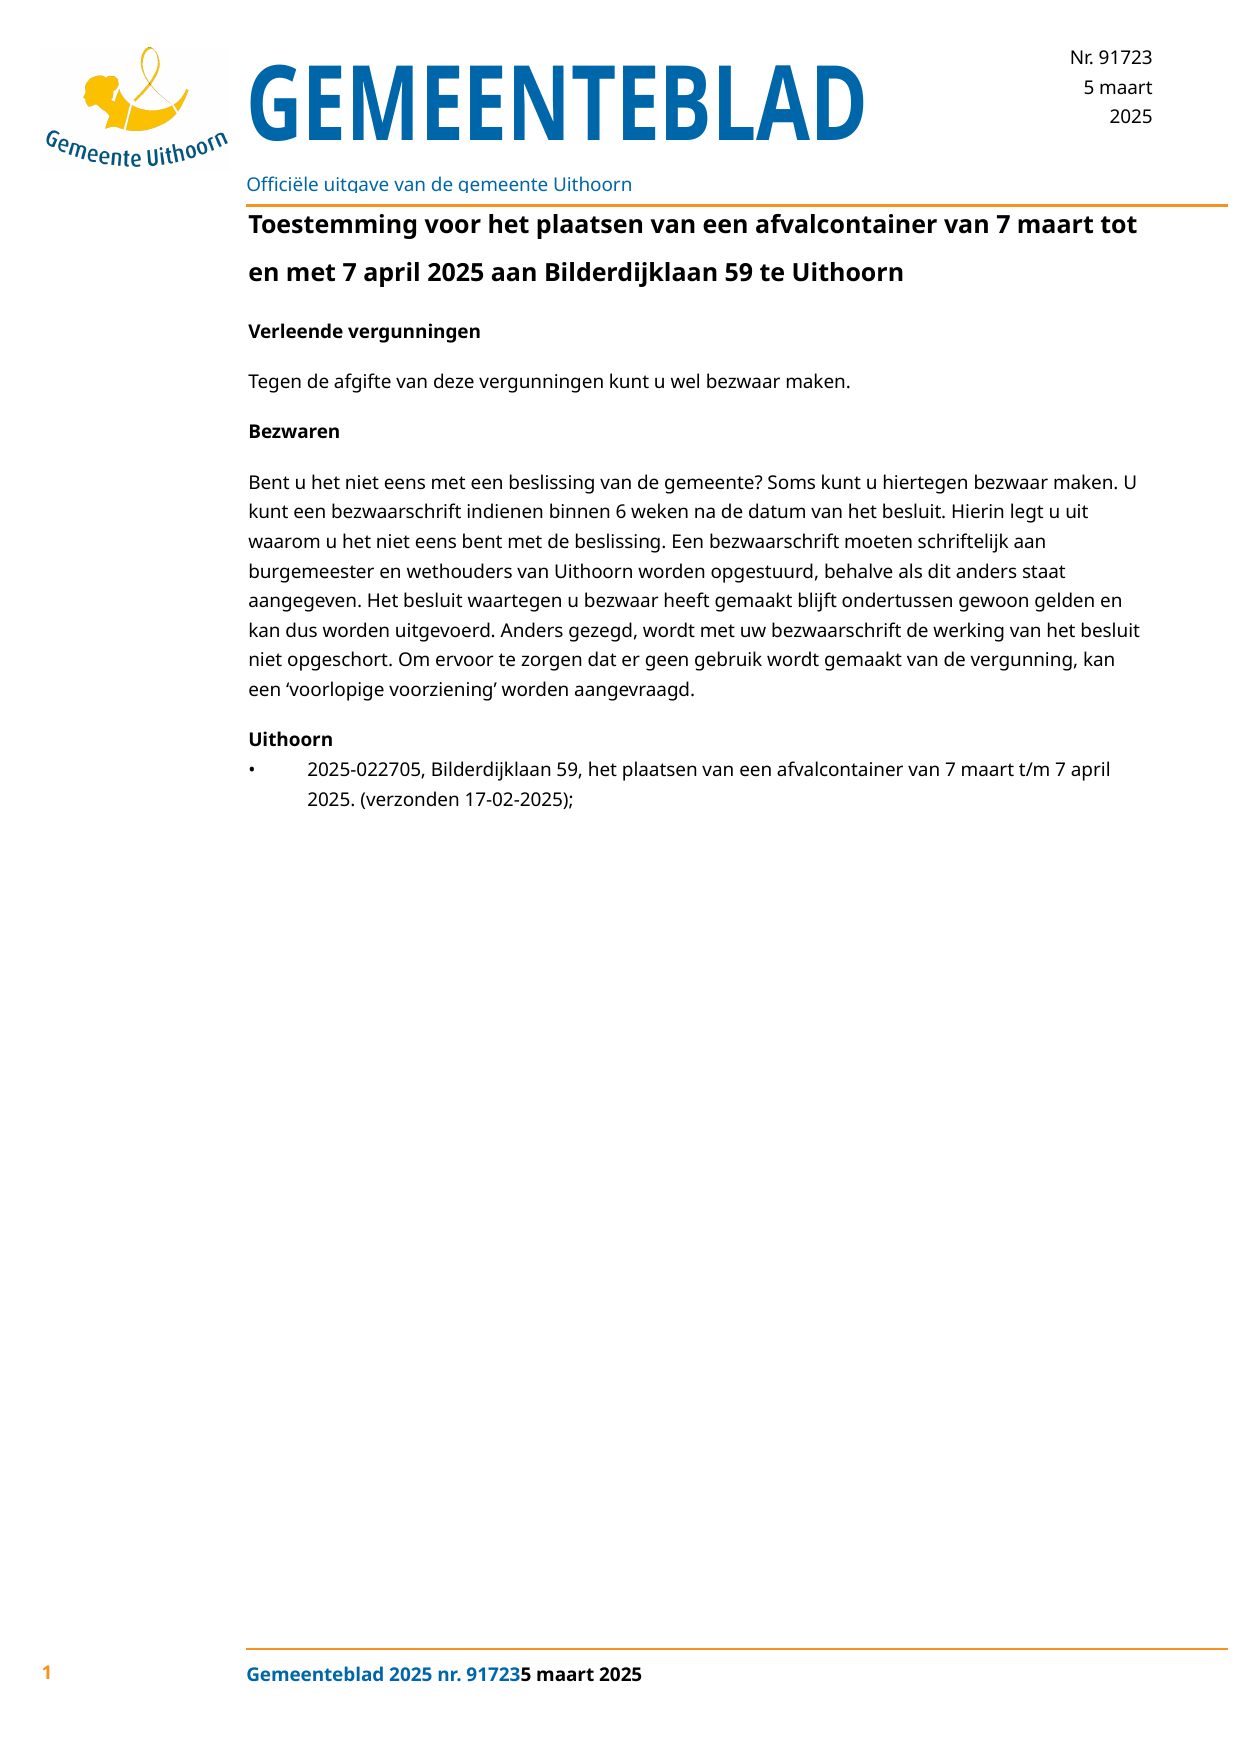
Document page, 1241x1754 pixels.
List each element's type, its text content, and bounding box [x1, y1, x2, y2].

picture [41, 47, 231, 172]
text Bezwaren [248, 419, 1152, 444]
list 2025-022705, Bilderdijklaan 59, het plaatsen van een afvalcontainer van 7 maart t/m 7 april 2025. (verzonden 17-02-2025); [248, 756, 1152, 812]
text Uithoorn [248, 727, 1152, 752]
text Tegen de afgifte van deze vergunningen kunt u wel bezwaar maken. [248, 368, 1152, 394]
text Toestemming voor het plaatsen van een afvalcontainer van 7 maart tot en met 7 april 2025 aan Bilderdijklaan 59 te Uithoorn [248, 207, 1152, 288]
text Verleende vergunningen [248, 318, 1152, 344]
text Bent u het niet eens met een beslissing van de gemeente? Soms kunt u hiertegen bezwaar maken. U kunt een bezwaarschrift indienen binnen 6 weken na de datum van het besluit. Hierin legt u uit waarom u het niet eens bent met de beslissing. Een bezwaarschrift moeten schriftelijk aan burgemeester en wethouders van Uithoorn worden opgestuurd, behalve als dit anders staat aangegeven. Het besluit waartegen u bezwaar heeft gemaakt blijft ondertussen gewoon gelden en kan dus worden uitgevoerd. Anders gezegd, wordt met uw bezwaarschrift de werking van het besluit niet opgeschort. Om ervoor te zorgen dat er geen gebruik wordt gemaakt van de vergunning, kan een ‘voorlopige voorziening’ worden aangevraagd. [248, 469, 1152, 702]
